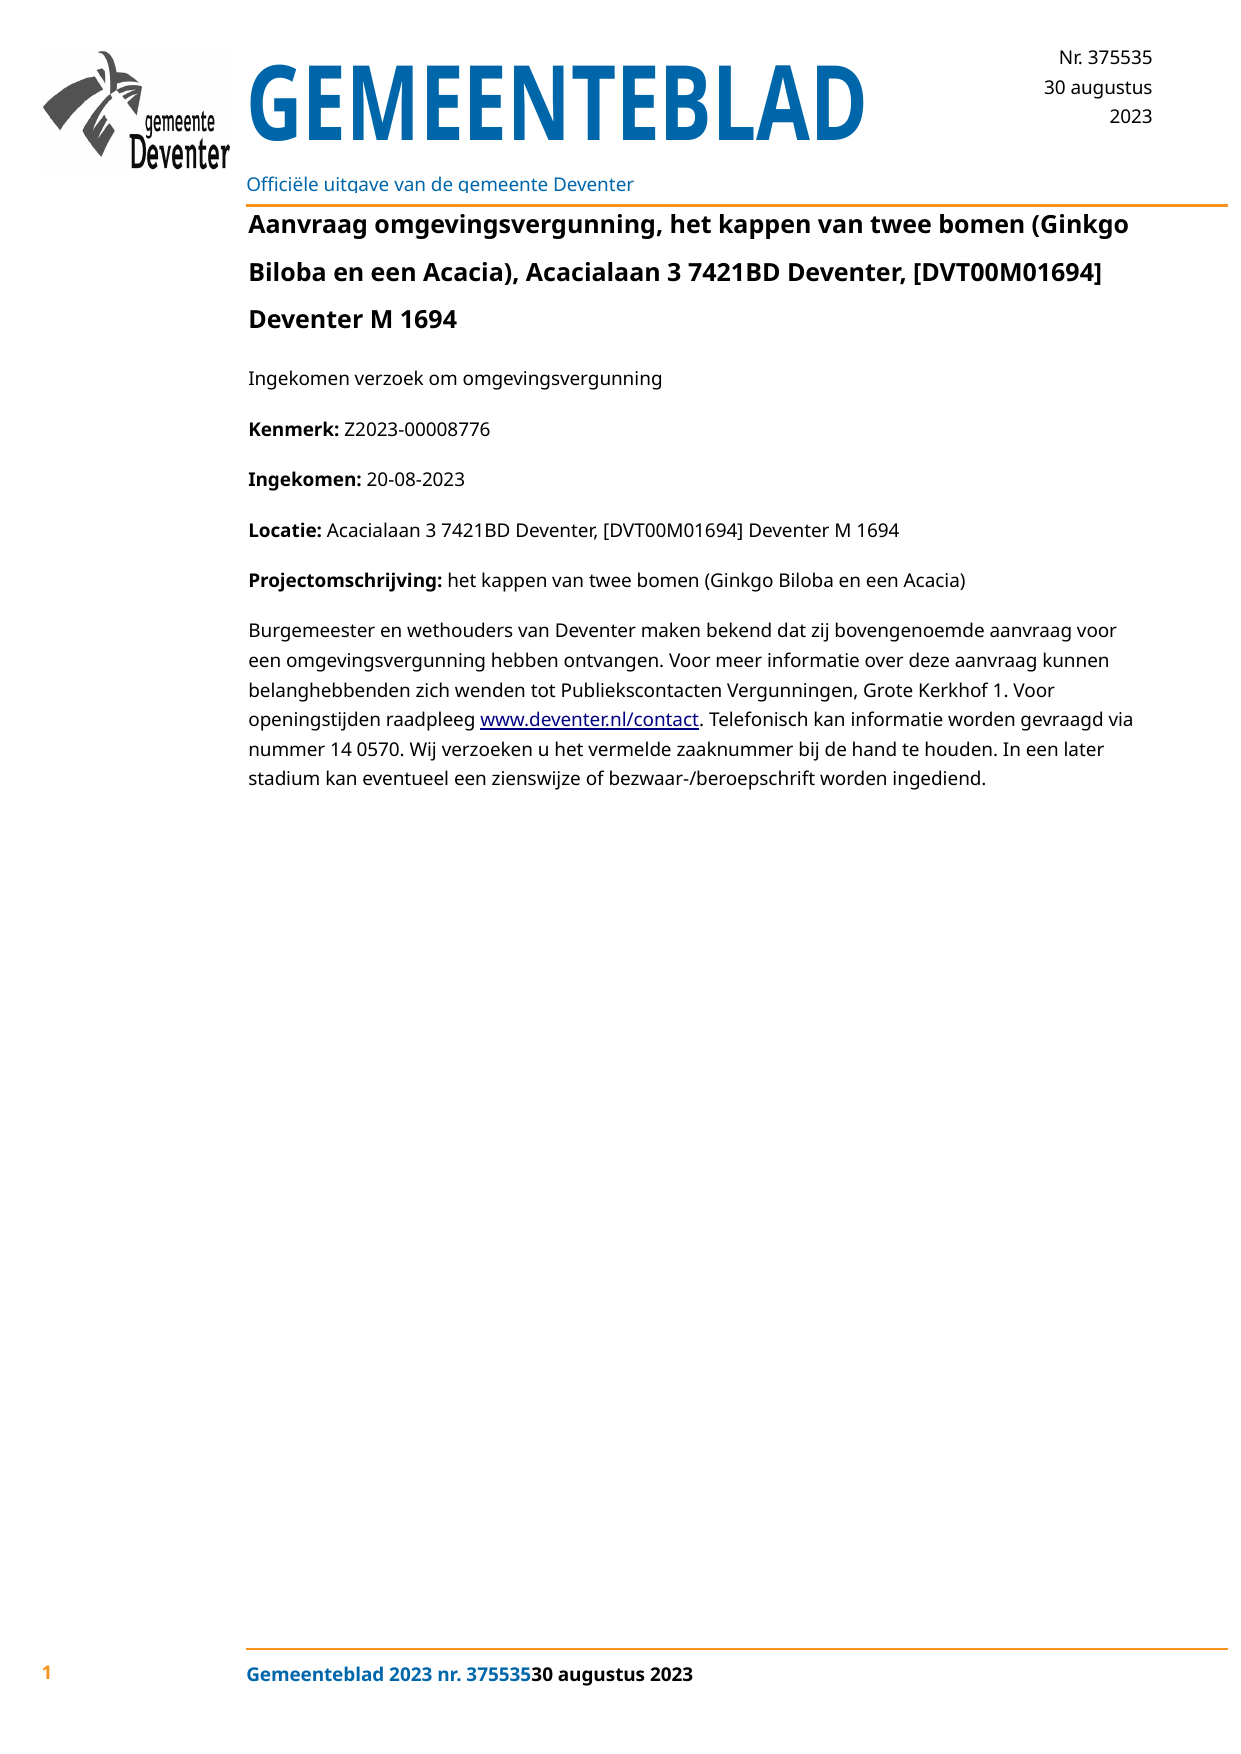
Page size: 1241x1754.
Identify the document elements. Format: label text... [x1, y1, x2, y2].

text Ingekomen: 20-08-2023 [248, 466, 1152, 492]
text Kenmerk: Z2023-00008776 [248, 416, 1152, 442]
text Ingekomen verzoek om omgevingsvergunning [248, 366, 1152, 391]
picture [41, 47, 231, 172]
text Burgemeester en wethouders van Deventer maken bekend dat zij bovengenoemde aanvraag voor een omgevingsvergunning hebben ontvangen. Voor meer informatie over deze aanvraag kunnen belanghebbenden zich wenden tot Publiekscontacten Vergunningen, Grote Kerkhof 1. Voor openingstijden raadpleeg www.deventer.nl/contact. Telefonisch kan informatie worden gevraagd via nummer 14 0570. Wij verzoeken u het vermelde zaaknummer bij de hand te houden. In een later stadium kan eventueel een zienswijze of bezwaar-/beroepschrift worden ingediend. [248, 618, 1152, 791]
text Aanvraag omgevingsvergunning, het kappen van twee bomen (Ginkgo Biloba en een Acacia), Acacialaan 3 7421BD Deventer, [DVT00M01694] Deventer M 1694 [248, 207, 1152, 336]
text Locatie: Acacialaan 3 7421BD Deventer, [DVT00M01694] Deventer M 1694 [248, 517, 1152, 542]
text Projectomschrijving: het kappen van twee bomen (Ginkgo Biloba en een Acacia) [248, 567, 1152, 593]
